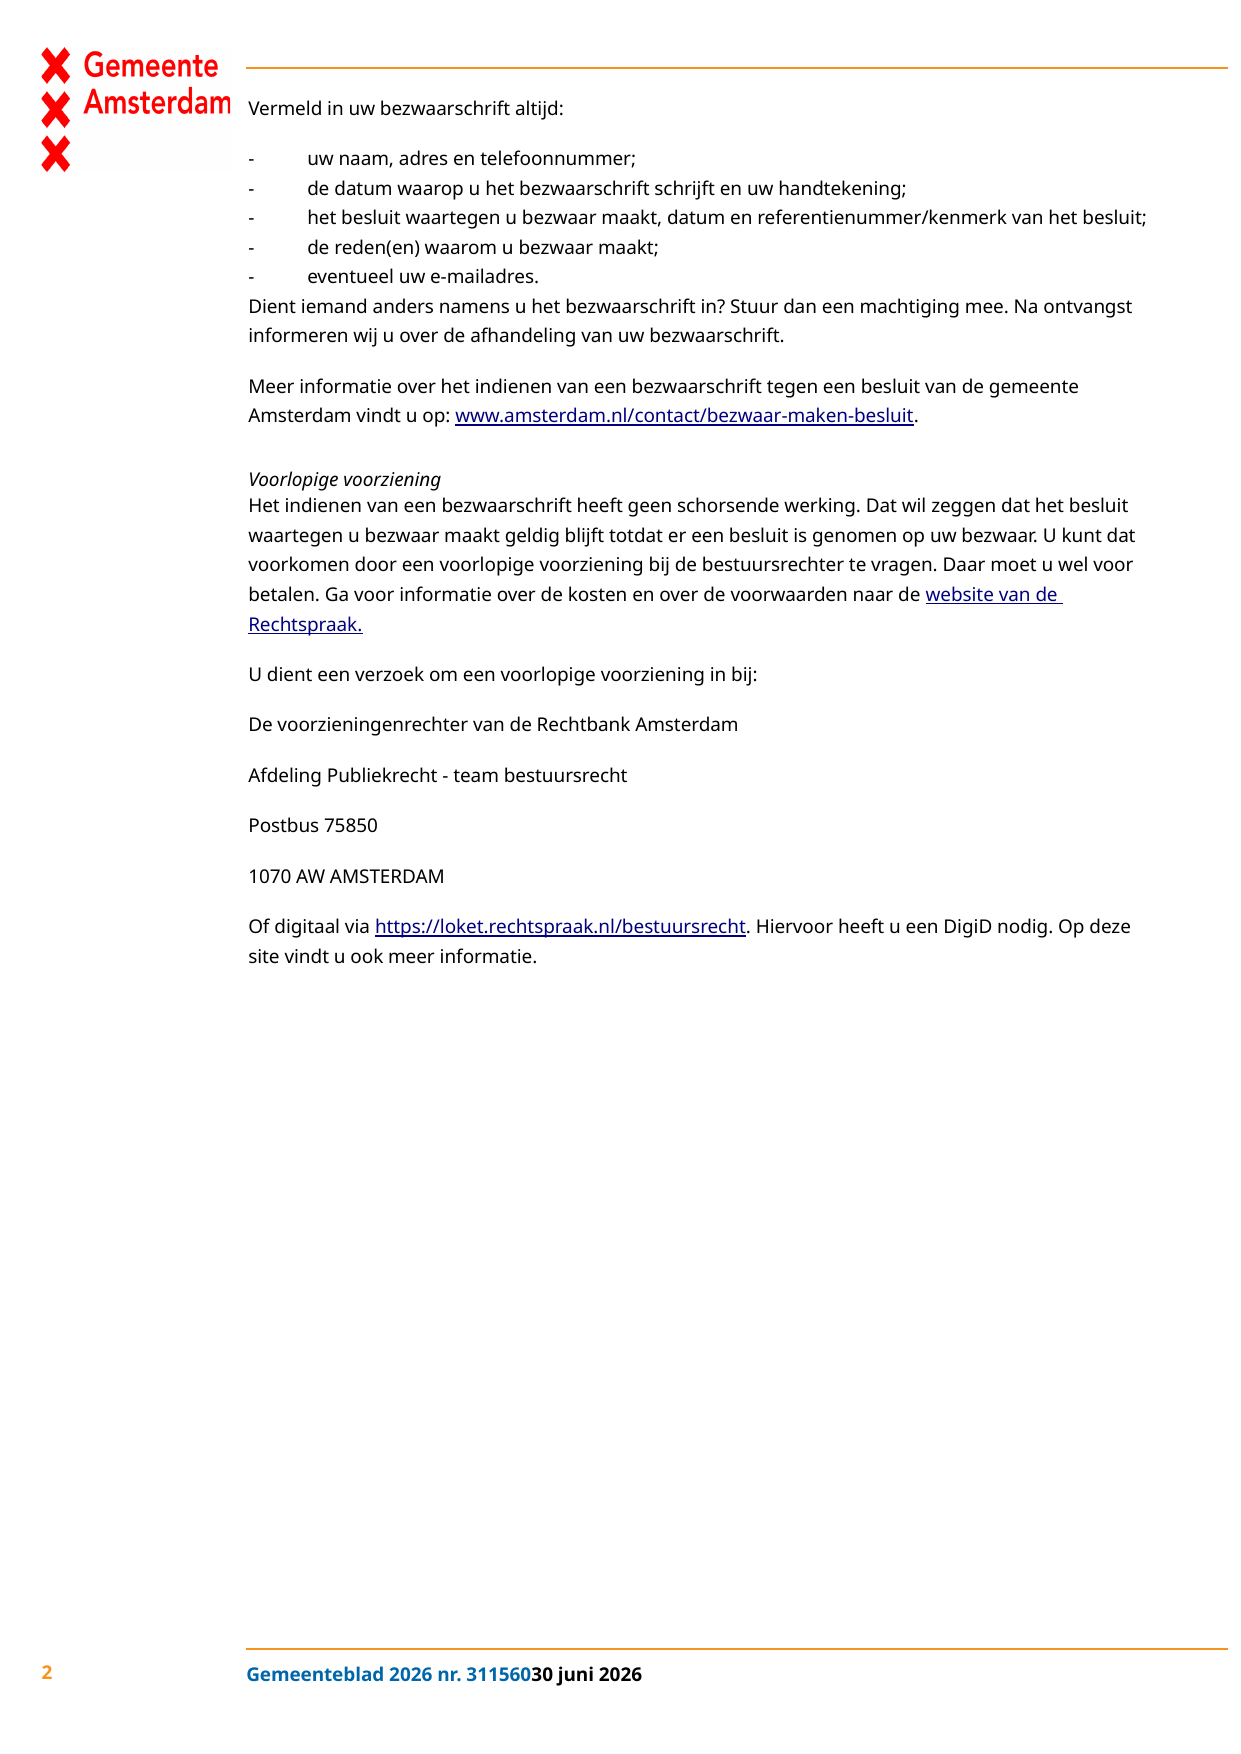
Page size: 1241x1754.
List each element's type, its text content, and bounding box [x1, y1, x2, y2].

text Postbus 75850 [248, 812, 1152, 838]
text Dient iemand anders namens u het bezwaarschrift in? Stuur dan een machtiging mee. Na ontvangst informeren wij u over de afhandeling van uw bezwaarschrift. [248, 293, 1152, 348]
list de datum waarop u het bezwaarschrift schrijft en uw handtekening; [248, 175, 1152, 201]
text 1070 AW AMSTERDAM [248, 863, 1152, 888]
text De voorzieningenrechter van de Rechtbank Amsterdam [248, 712, 1152, 737]
list uw naam, adres en telefoonnummer; [248, 145, 1152, 171]
list de reden(en) waarom u bezwaar maakt; [248, 234, 1152, 260]
list het besluit waartegen u bezwaar maakt, datum en referentienummer/kenmerk van het besluit; [248, 204, 1152, 230]
text Afdeling Publiekrecht - team bestuursrecht [248, 762, 1152, 788]
text Het indienen van een bezwaarschrift heeft geen schorsende werking. Dat wil zeggen dat het besluit waartegen u bezwaar maakt geldig blijft totdat er een besluit is genomen op uw bezwaar. U kunt dat voorkomen door een voorlopige voorziening bij de bestuursrechter te vragen. Daar moet u wel voor betalen. Ga voor informatie over de kosten en over de voorwaarden naar de website van de Rechtspraak. [248, 492, 1152, 636]
text Of digitaal via https://loket.rechtspraak.nl/bestuursrecht. Hiervoor heeft u een DigiD nodig. Op deze site vindt u ook meer informatie. [248, 913, 1152, 968]
text Vermeld in uw bezwaarschrift altijd: [248, 95, 1152, 121]
text Voorlopige voorziening [248, 467, 1152, 492]
text U dient een verzoek om een voorlopige voorziening in bij: [248, 661, 1152, 687]
picture [41, 47, 231, 172]
list eventueel uw e-mailadres. [248, 263, 1152, 289]
text Meer informatie over het indienen van een bezwaarschrift tegen een besluit van de gemeente Amsterdam vindt u op: www.amsterdam.nl/contact/bezwaar-maken-besluit. [248, 373, 1152, 428]
